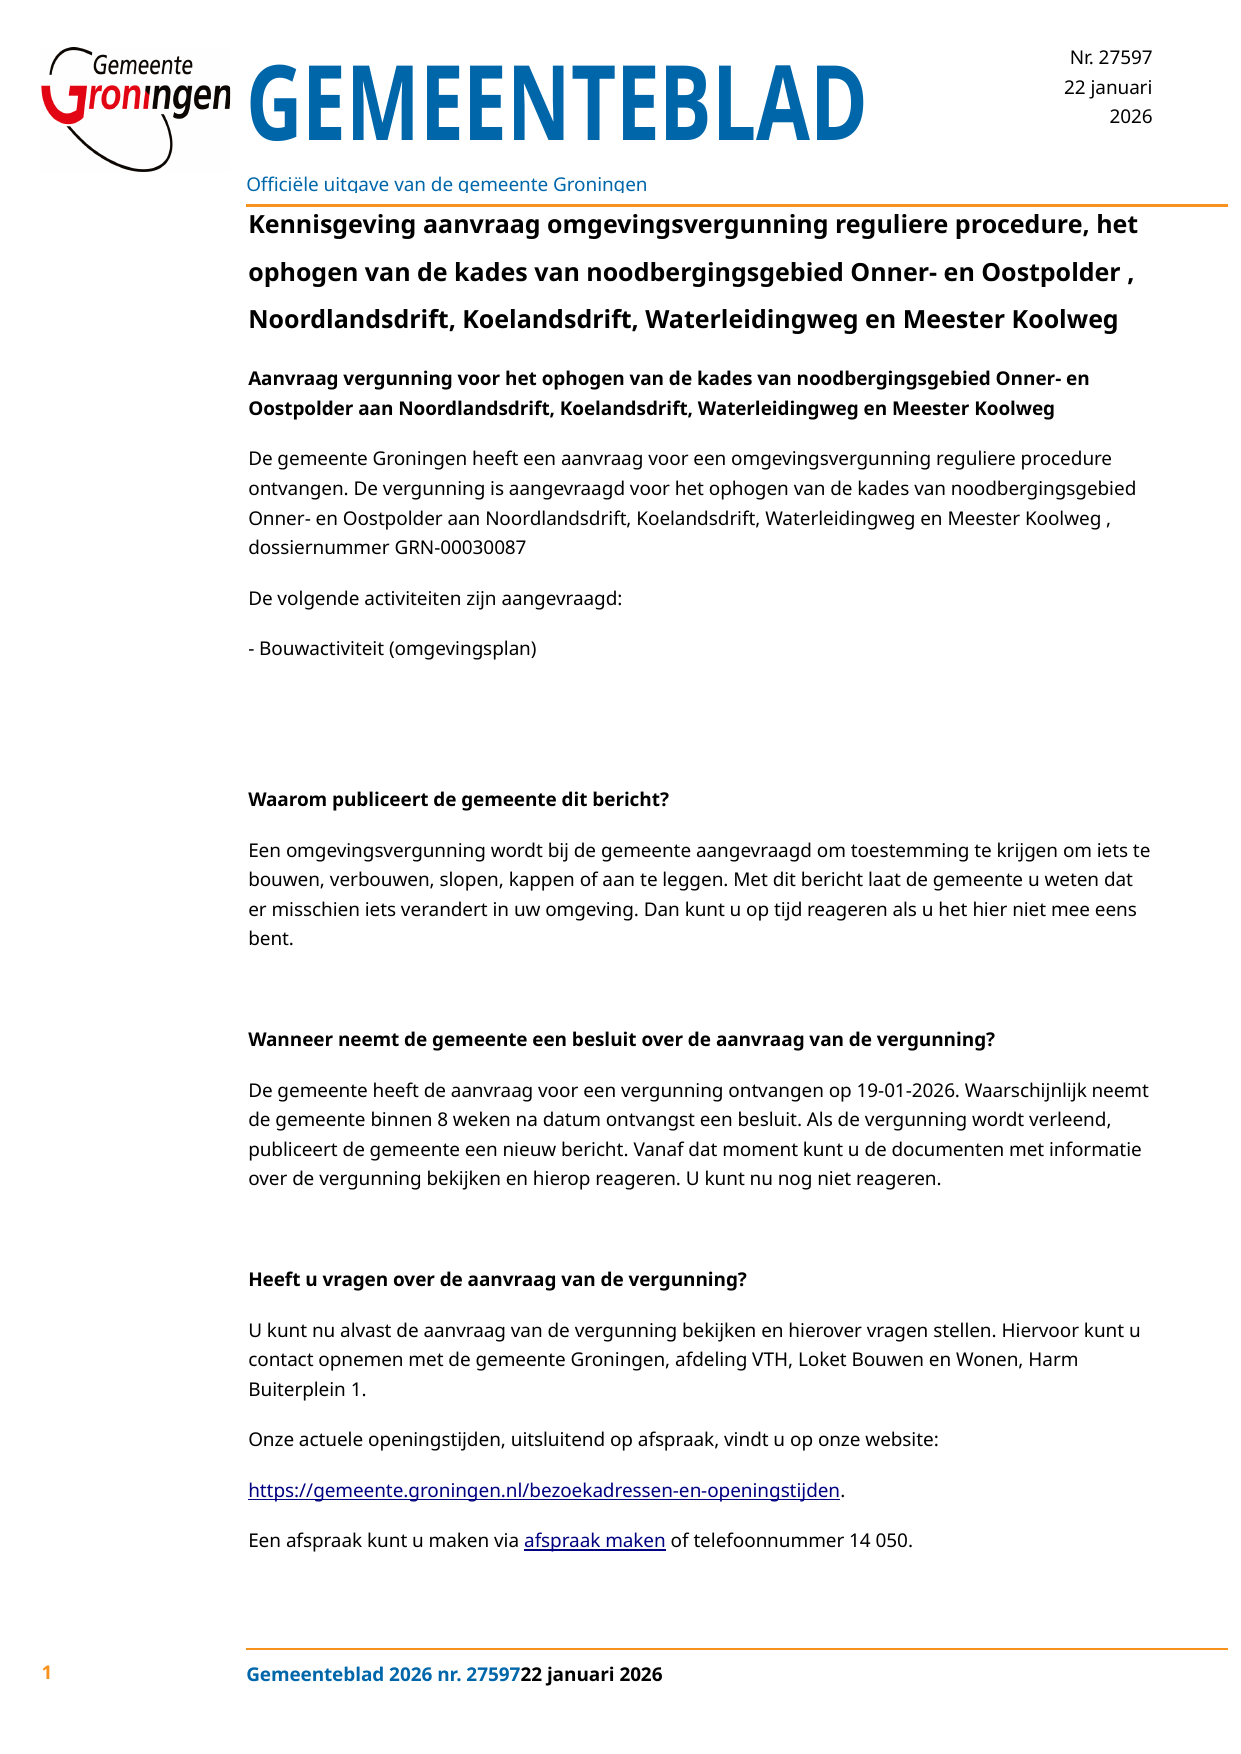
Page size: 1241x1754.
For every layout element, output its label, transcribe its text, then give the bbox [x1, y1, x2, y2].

text U kunt nu alvast de aanvraag van de vergunning bekijken en hierover vragen stellen. Hiervoor kunt u contact opnemen met de gemeente Groningen, afdeling VTH, Loket Bouwen en Wonen, Harm Buiterplein 1. [248, 1317, 1152, 1402]
text Waarom publiceert de gemeente dit bericht? [248, 786, 1152, 812]
text Heeft u vragen over de aanvraag van de vergunning? [248, 1266, 1152, 1292]
text - Bouwactiviteit (omgevingsplan) [248, 635, 1152, 661]
text Wanneer neemt de gemeente een besluit over de aanvraag van de vergunning? [248, 1026, 1152, 1052]
text De gemeente heeft de aanvraag voor een vergunning ontvangen op 19-01-2026. Waarschijnlijk neemt de gemeente binnen 8 weken na datum ontvangst een besluit. Als de vergunning wordt verleend, publiceert de gemeente een nieuw bericht. Vanaf dat moment kunt u de documenten met informatie over de vergunning bekijken en hierop reageren. U kunt nu nog niet reageren. [248, 1077, 1152, 1191]
text Kennisgeving aanvraag omgevingsvergunning reguliere procedure, het ophogen van de kades van noodbergingsgebied Onner- en Oostpolder , Noordlandsdrift, Koelandsdrift, Waterleidingweg en Meester Koolweg [248, 207, 1152, 336]
text Aanvraag vergunning voor het ophogen van de kades van noodbergingsgebied Onner- en Oostpolder aan Noordlandsdrift, Koelandsdrift, Waterleidingweg en Meester Koolweg [248, 366, 1152, 421]
text De volgende activiteiten zijn aangevraagd: [248, 585, 1152, 610]
text Een afspraak kunt u maken via afspraak maken of telefoonnummer 14 050. [248, 1527, 1152, 1553]
text De gemeente Groningen heeft een aanvraag voor een omgevingsvergunning reguliere procedure ontvangen. De vergunning is aangevraagd voor het ophogen van de kades van noodbergingsgebied Onner- en Oostpolder aan Noordlandsdrift, Koelandsdrift, Waterleidingweg en Meester Koolweg , dossiernummer GRN-00030087 [248, 446, 1152, 560]
text https://gemeente.groningen.nl/bezoekadressen-en-openingstijden. [248, 1477, 1152, 1502]
text Een omgevingsvergunning wordt bij de gemeente aangevraagd om toestemming te krijgen om iets te bouwen, verbouwen, slopen, kappen of aan te leggen. Met dit bericht laat de gemeente u weten dat er misschien iets verandert in uw omgeving. Dan kunt u op tijd reageren als u het hier niet mee eens bent. [248, 837, 1152, 951]
picture [41, 47, 231, 172]
text Onze actuele openingstijden, uitsluitend op afspraak, vindt u op onze website: [248, 1426, 1152, 1452]
